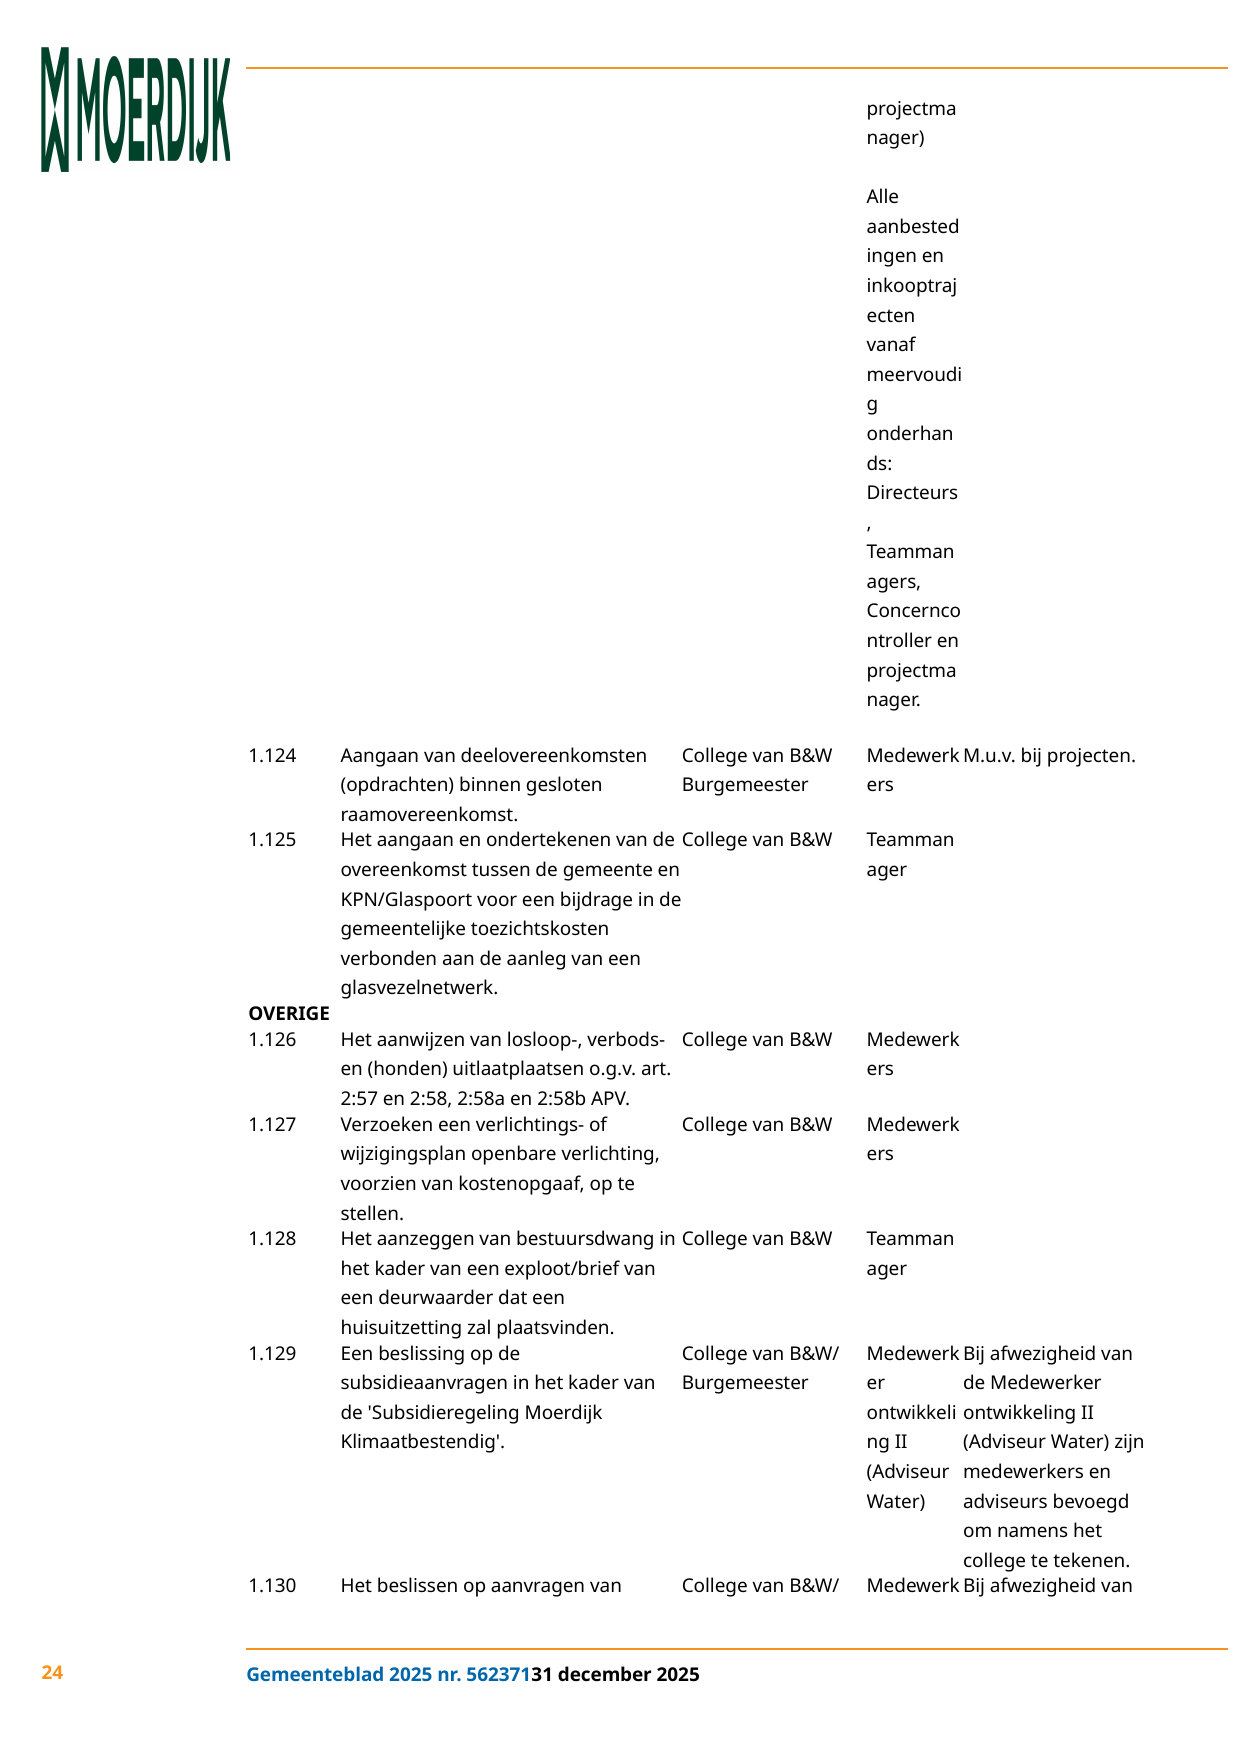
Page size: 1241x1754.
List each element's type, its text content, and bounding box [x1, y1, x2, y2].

table_cell Het beslissen op aanvragen van [340, 1573, 682, 1598]
table_cell 1.125 [248, 827, 340, 1000]
table_cell Teammanager [866, 827, 963, 1000]
table_cell Het aangaan en ondertekenen van de overeenkomst tussen de gemeente en KPN/Glaspoort voor een bijdrage in de gemeentelijke toezichtskosten verbonden aan de aanleg van een glasvezelnetwerk. [340, 827, 682, 1000]
table_cell Medewerkers [866, 1111, 963, 1225]
table_cell Medewerkers [866, 742, 963, 827]
table_cell 1.126 [248, 1026, 340, 1111]
table_cell College van B&W/ [682, 1573, 866, 1598]
table_cell College van B&W/ Burgemeester [682, 1340, 866, 1573]
table_cell College van B&W [682, 827, 866, 1000]
table_cell [963, 95, 1152, 742]
table_cell Verzoeken een verlichtings- of wijzigingsplan openbare verlichting, voorzien van kostenopgaaf, op te stellen. [340, 1111, 682, 1225]
table_cell College van B&W [682, 1225, 866, 1340]
table_cell Een beslissing op de subsidieaanvragen in het kader van de 'Subsidieregeling Moerdijk Klimaatbestendig'. [340, 1340, 682, 1573]
table_cell Medewerk [866, 1573, 963, 1598]
table_cell College van B&W Burgemeester [682, 742, 866, 827]
table_cell 1.124 [248, 742, 340, 827]
table_cell Teammanager [866, 1225, 963, 1340]
table_cell Het aanwijzen van losloop-, verbods- en (honden) uitlaatplaatsen o.g.v. art. 2:57 en 2:58, 2:58a en 2:58b APV. [340, 1026, 682, 1111]
table_cell Bij afwezigheid van [963, 1573, 1152, 1598]
table_cell Medewerkers [866, 1026, 963, 1111]
table_cell Bij afwezigheid van de Medewerker ontwikkeling II (Adviseur Water) zijn medewerkers en adviseurs bevoegd om namens het college te tekenen. [963, 1340, 1152, 1573]
table_cell [340, 95, 682, 742]
table_cell M.u.v. bij projecten. [963, 742, 1152, 827]
table_cell [963, 1026, 1152, 1111]
table_cell OVERIGE [248, 1000, 1152, 1026]
table_cell Het aanzeggen van bestuursdwang in het kader van een exploot/brief van een deurwaarder dat een huisuitzetting zal plaatsvinden. [340, 1225, 682, 1340]
table_cell [963, 1225, 1152, 1340]
table_cell Medewerker ontwikkeling II (Adviseur Water) [866, 1340, 963, 1573]
table_cell College van B&W [682, 1111, 866, 1225]
table_cell [682, 95, 866, 742]
table_cell projectmanager) Alle aanbestedingen en inkooptrajecten vanaf meervoudig onderhands: Directeurs, Teammanagers, Concerncontroller en projectmanager. [866, 95, 963, 742]
table_cell 1.128 [248, 1225, 340, 1340]
table_cell 1.130 [248, 1573, 340, 1598]
picture [41, 47, 231, 172]
table_cell [963, 827, 1152, 1000]
table_cell Aangaan van deelovereenkomsten (opdrachten) binnen gesloten raamovereenkomst. [340, 742, 682, 827]
table_cell 1.129 [248, 1340, 340, 1573]
table_cell College van B&W [682, 1026, 866, 1111]
table_cell [963, 1111, 1152, 1225]
table_cell [248, 95, 340, 742]
table_cell 1.127 [248, 1111, 340, 1225]
